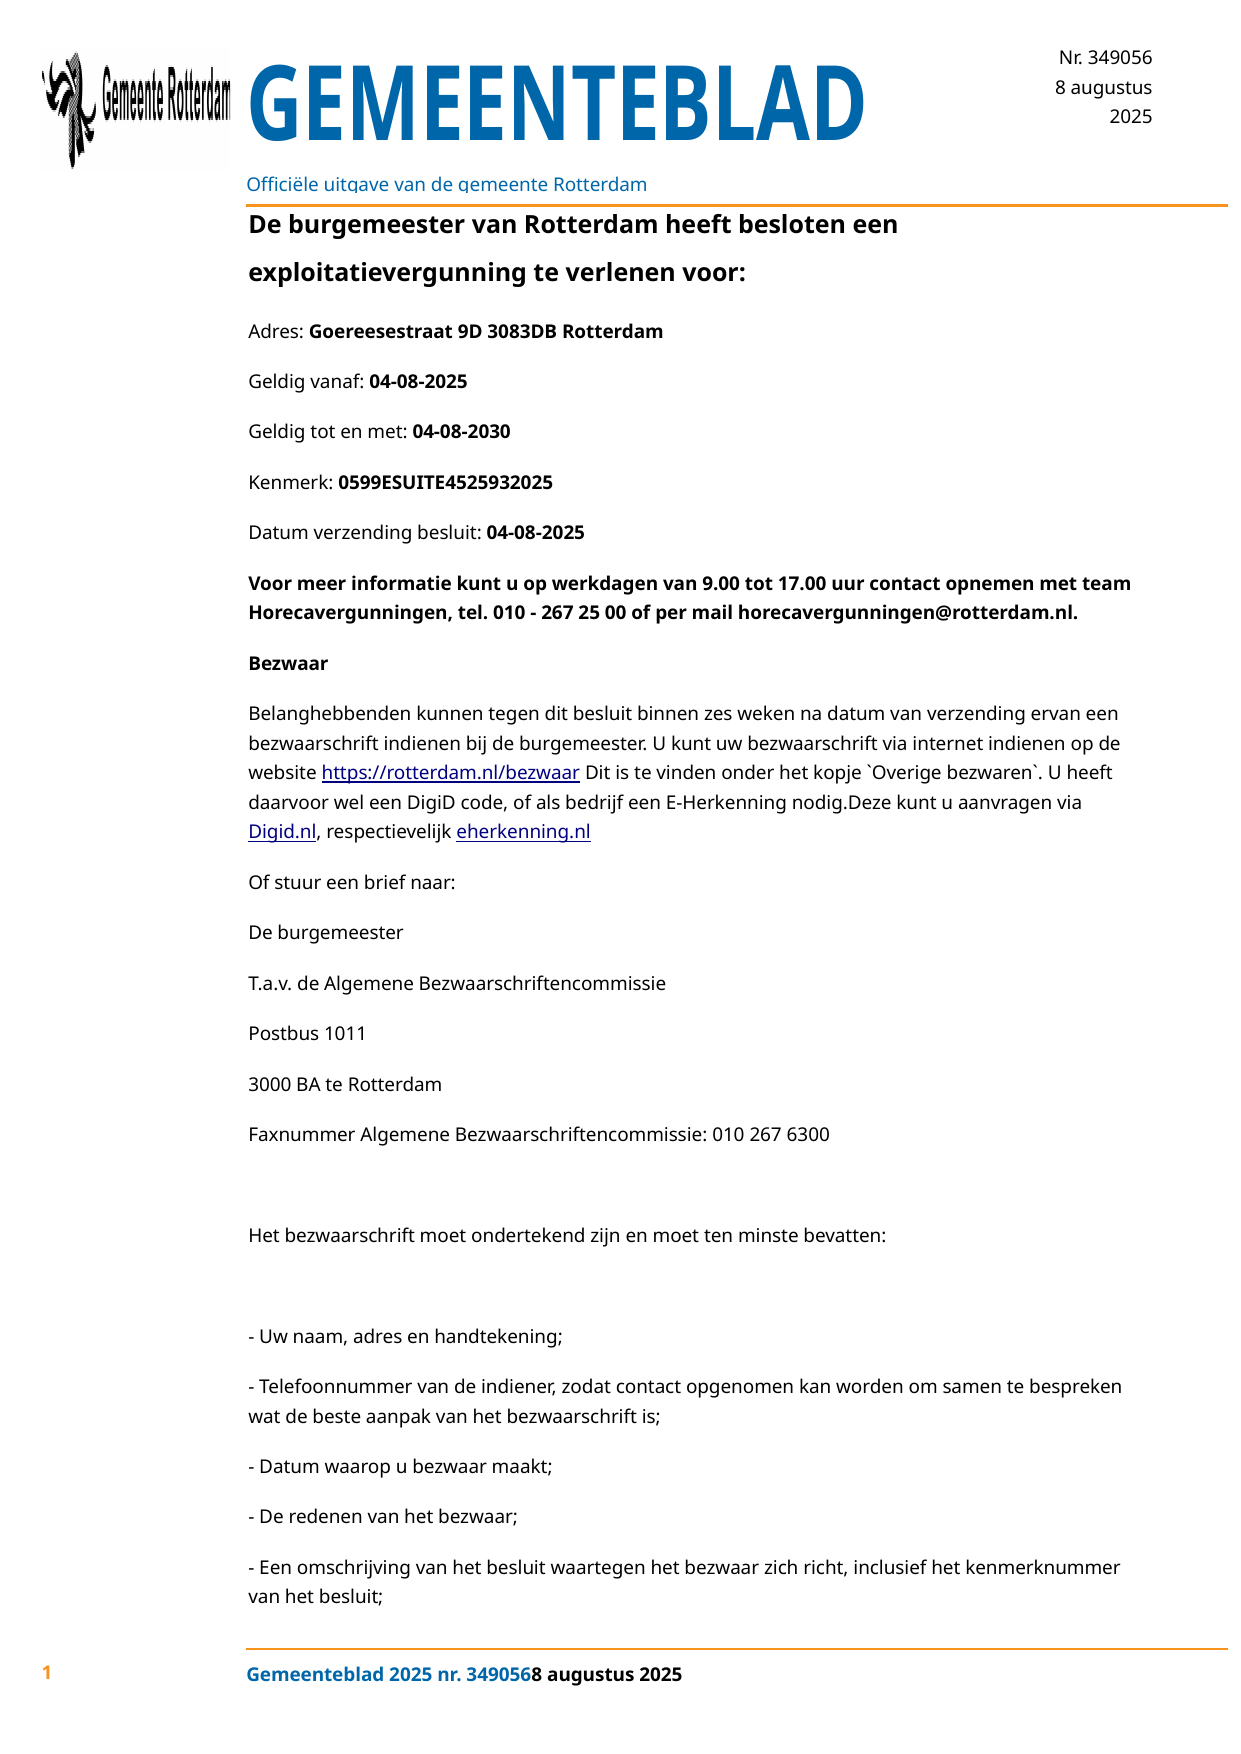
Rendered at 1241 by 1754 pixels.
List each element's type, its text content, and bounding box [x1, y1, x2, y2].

text Het bezwaarschrift moet ondertekend zijn en moet ten minste bevatten: [248, 1222, 1152, 1248]
text Kenmerk: 0599ESUITE4525932025 [248, 469, 1152, 495]
picture [41, 47, 231, 172]
text T.a.v. de Algemene Bezwaarschriftencommissie [248, 970, 1152, 996]
text Belanghebbenden kunnen tegen dit besluit binnen zes weken na datum van verzending ervan een bezwaarschrift indienen bij de burgemeester. U kunt uw bezwaarschrift via internet indienen op de website https://rotterdam.nl/bezwaar Dit is te vinden onder het kopje `Overige bezwaren`. U heeft daarvoor wel een DigiD code, of als bedrijf een E-Herkenning nodig.Deze kunt u aanvragen via Digid.nl, respectievelijk eherkenning.nl [248, 700, 1152, 844]
text Voor meer informatie kunt u op werkdagen van 9.00 tot 17.00 uur contact opnemen met team Horecavergunningen, tel. 010 - 267 25 00 of per mail horecavergunningen@rotterdam.nl. [248, 570, 1152, 625]
text - De redenen van het bezwaar; [248, 1504, 1152, 1529]
text Of stuur een brief naar: [248, 869, 1152, 895]
text - Datum waarop u bezwaar maakt; [248, 1453, 1152, 1479]
text Geldig vanaf: 04-08-2025 [248, 368, 1152, 394]
text Datum verzending besluit: 04-08-2025 [248, 519, 1152, 545]
text Faxnummer Algemene Bezwaarschriftencommissie: 010 267 6300 [248, 1121, 1152, 1147]
text Geldig tot en met: 04-08-2030 [248, 419, 1152, 444]
text Adres: Goereesestraat 9D 3083DB Rotterdam [248, 318, 1152, 344]
text 3000 BA te Rotterdam [248, 1071, 1152, 1097]
text De burgemeester [248, 919, 1152, 945]
text - Uw naam, adres en handtekening; [248, 1323, 1152, 1349]
text Postbus 1011 [248, 1020, 1152, 1046]
text - Telefoonnummer van de indiener, zodat contact opgenomen kan worden om samen te bespreken wat de beste aanpak van het bezwaarschrift is; [248, 1373, 1152, 1429]
text - Een omschrijving van het besluit waartegen het bezwaar zich richt, inclusief het kenmerknummer van het besluit; [248, 1554, 1152, 1609]
text Bezwaar [248, 650, 1152, 676]
text De burgemeester van Rotterdam heeft besloten een exploitatievergunning te verlenen voor: [248, 207, 1152, 288]
